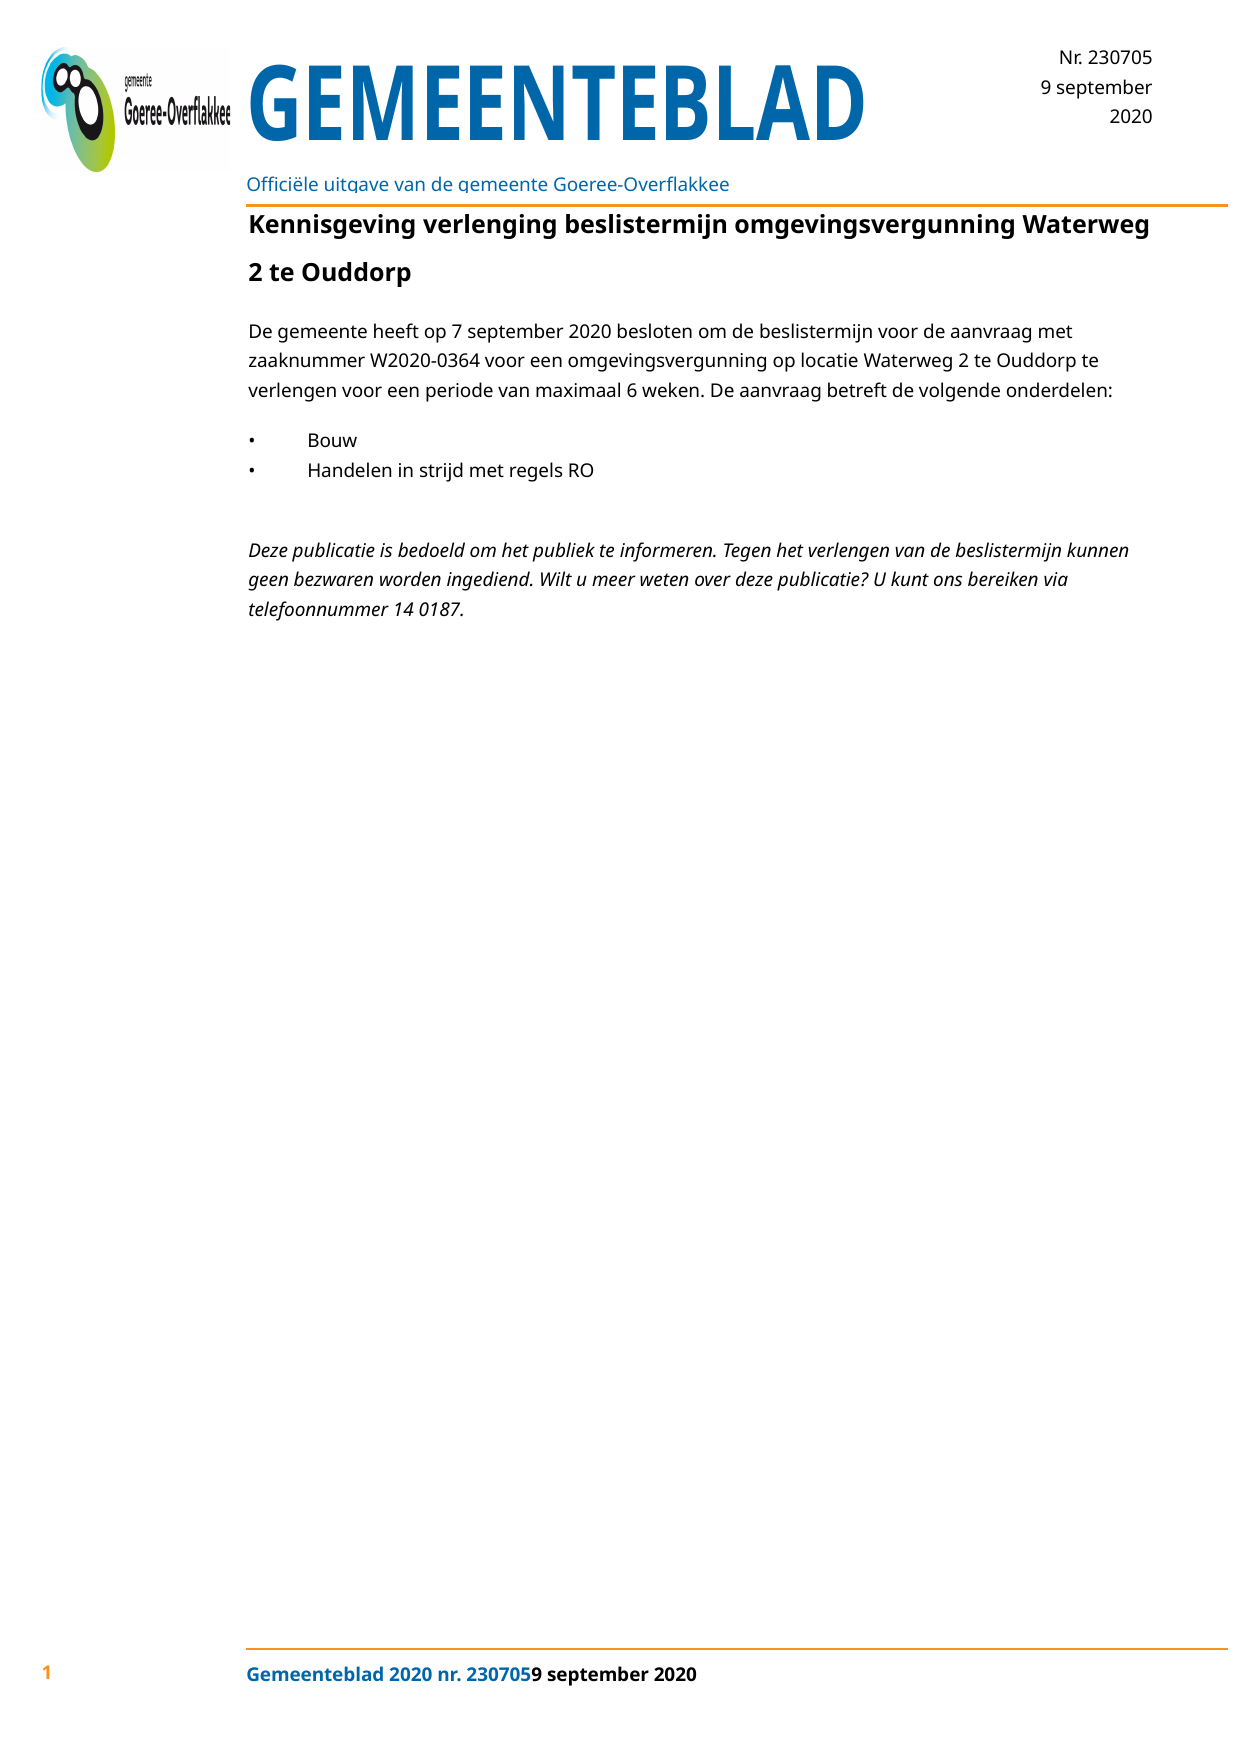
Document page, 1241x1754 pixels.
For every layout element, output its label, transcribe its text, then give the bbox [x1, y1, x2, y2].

list Handelen in strijd met regels RO [248, 457, 1152, 483]
text Deze publicatie is bedoeld om het publiek te informeren. Tegen het verlengen van de beslistermijn kunnen geen bezwaren worden ingediend. Wilt u meer weten over deze publicatie? U kunt ons bereiken via telefoonnummer 14 0187. [248, 537, 1152, 622]
text Kennisgeving verlenging beslistermijn omgevingsvergunning Waterweg 2 te Ouddorp [248, 207, 1152, 288]
text De gemeente heeft op 7 september 2020 besloten om de beslistermijn voor de aanvraag met zaaknummer W2020-0364 voor een omgevingsvergunning op locatie Waterweg 2 te Ouddorp te verlengen voor een periode van maximaal 6 weken. De aanvraag betreft de volgende onderdelen: [248, 318, 1152, 403]
list Bouw [248, 427, 1152, 453]
picture [41, 47, 231, 172]
